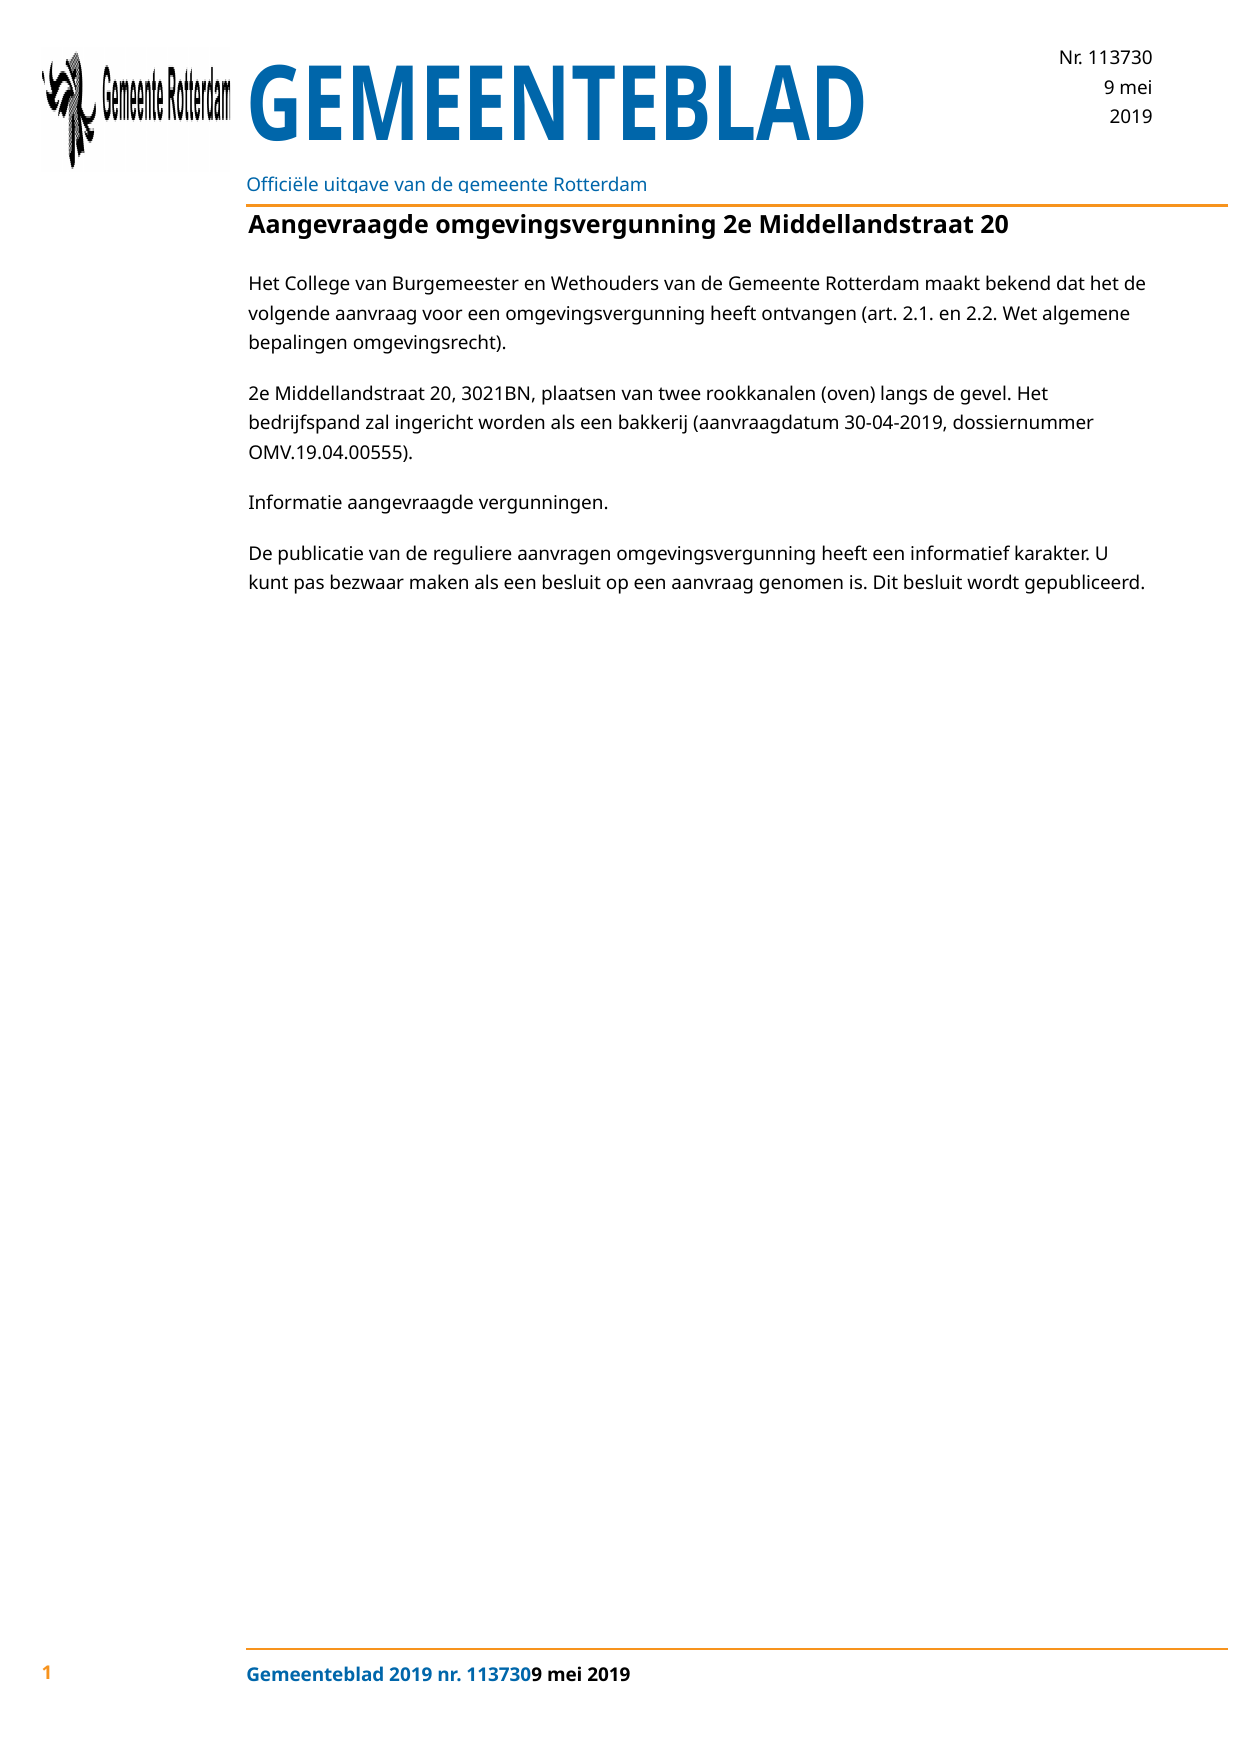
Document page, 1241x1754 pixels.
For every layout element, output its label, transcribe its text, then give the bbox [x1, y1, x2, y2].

text 2e Middellandstraat 20, 3021BN, plaatsen van twee rookkanalen (oven) langs de gevel. Het bedrijfspand zal ingericht worden als een bakkerij (aanvraagdatum 30-04-2019, dossiernummer OMV.19.04.00555). [248, 380, 1152, 465]
picture [41, 47, 231, 172]
text Aangevraagde omgevingsvergunning 2e Middellandstraat 20 [248, 207, 1152, 241]
text Informatie aangevraagde vergunningen. [248, 489, 1152, 515]
text De publicatie van de reguliere aanvragen omgevingsvergunning heeft een informatief karakter. U kunt pas bezwaar maken als een besluit op een aanvraag genomen is. Dit besluit wordt gepubliceerd. [248, 540, 1152, 595]
text Het College van Burgemeester en Wethouders van de Gemeente Rotterdam maakt bekend dat het de volgende aanvraag voor een omgevingsvergunning heeft ontvangen (art. 2.1. en 2.2. Wet algemene bepalingen omgevingsrecht). [248, 270, 1152, 355]
